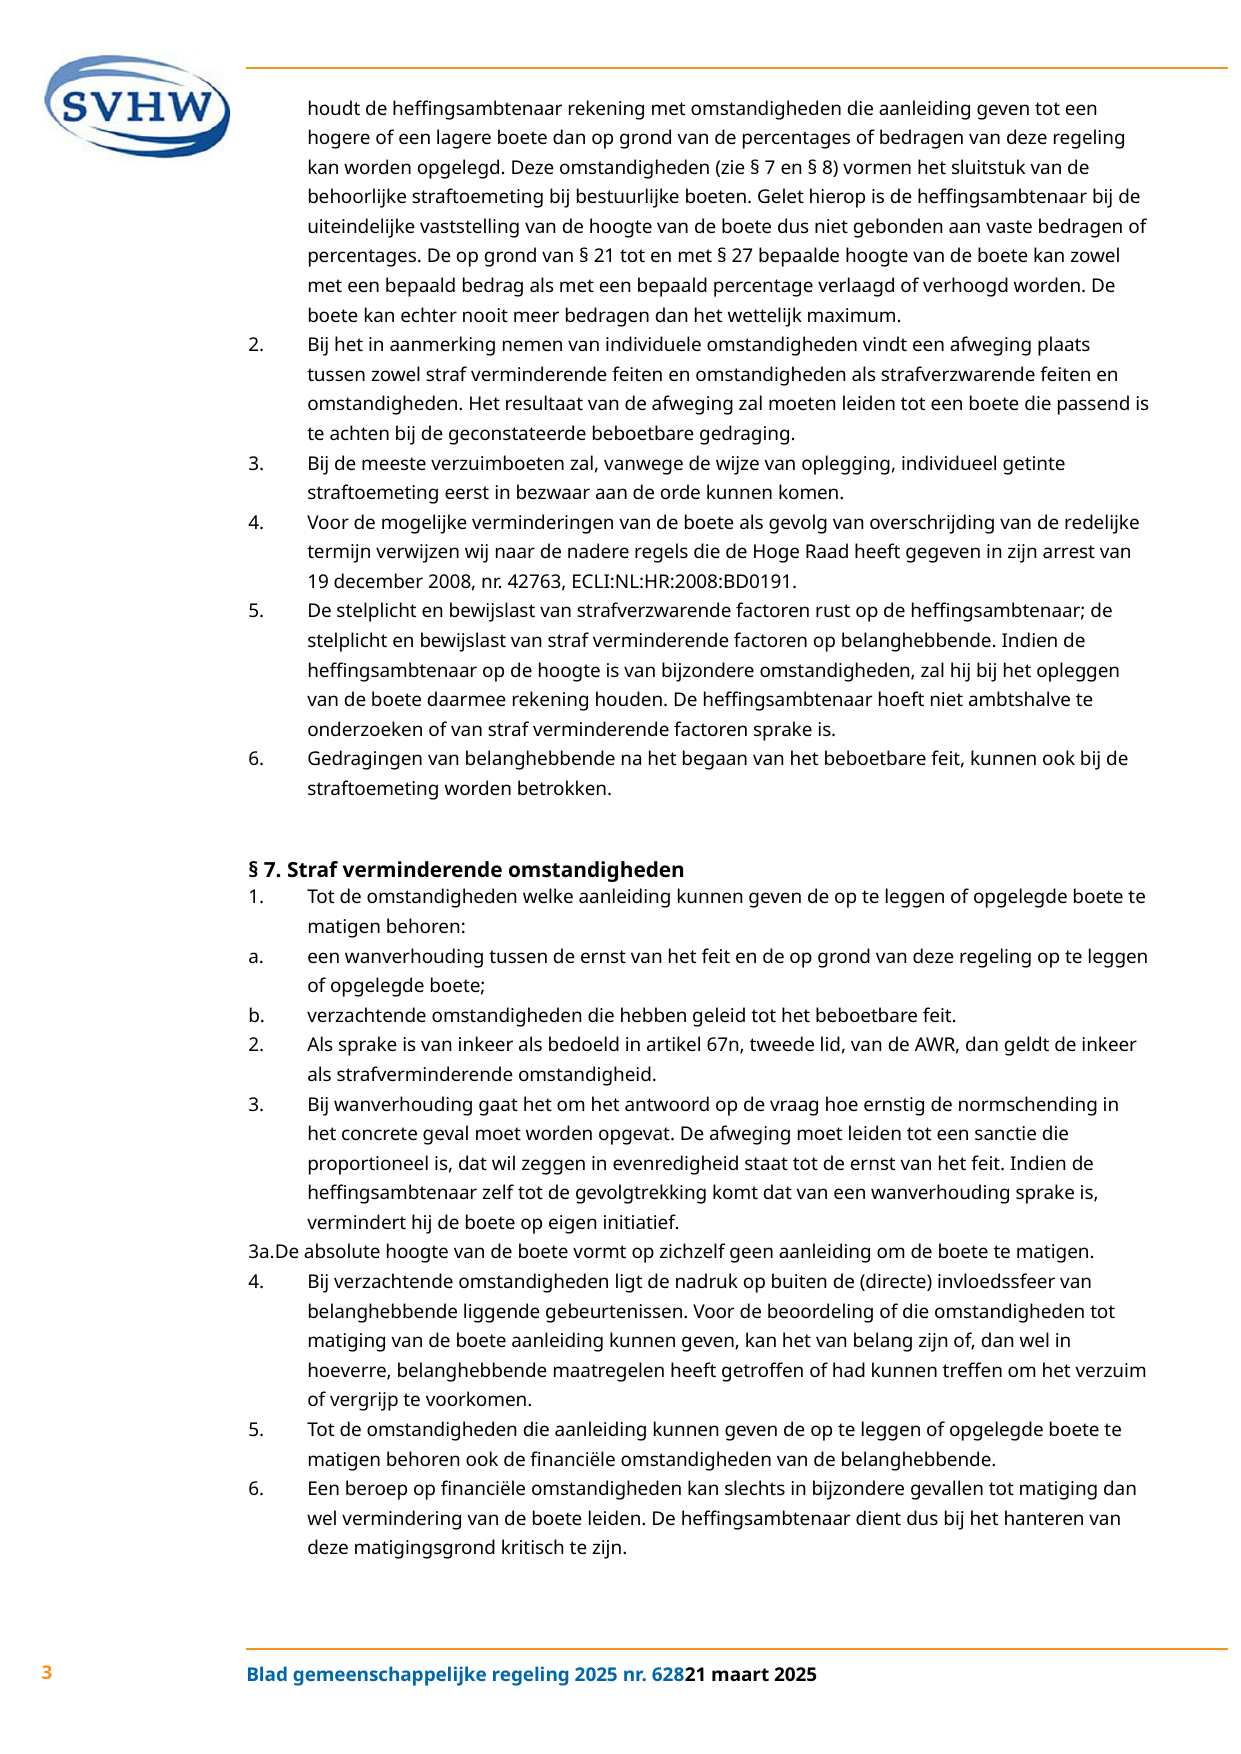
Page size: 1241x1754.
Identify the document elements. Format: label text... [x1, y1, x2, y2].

list Een beroep op financiële omstandigheden kan slechts in bijzondere gevallen tot matiging dan wel vermindering van de boete leiden. De heffingsambtenaar dient dus bij het hanteren van deze matigingsgrond kritisch te zijn. [248, 1475, 1152, 1560]
list Voor de mogelijke verminderingen van de boete als gevolg van overschrijding van de redelijke termijn verwijzen wij naar de nadere regels die de Hoge Raad heeft gegeven in zijn arrest van 19 december 2008, nr. 42763, ECLI:NL:HR:2008:BD0191. [248, 509, 1152, 594]
text 3a.De absolute hoogte van de boete vormt op zichzelf geen aanleiding om de boete te matigen. [248, 1239, 1152, 1264]
list verzachtende omstandigheden die hebben geleid tot het beboetbare feit. [248, 1002, 1152, 1028]
list Bij wanverhouding gaat het om het antwoord op de vraag hoe ernstig de normschending in het concrete geval moet worden opgevat. De afweging moet leiden tot een sanctie die proportioneel is, dat wil zeggen in evenredigheid staat tot de ernst van het feit. Indien de heffingsambtenaar zelf tot de gevolgtrekking komt dat van een wanverhouding sprake is, vermindert hij de boete op eigen initiatief. [248, 1091, 1152, 1235]
list Gedragingen van belanghebbende na het begaan van het beboetbare feit, kunnen ook bij de straftoemeting worden betrokken. [248, 746, 1152, 801]
list Als sprake is van inkeer als bedoeld in artikel 67n, tweede lid, van de AWR, dan geldt de inkeer als strafverminderende omstandigheid. [248, 1032, 1152, 1087]
list De stelplicht en bewijslast van strafverzwarende factoren rust op de heffingsambtenaar; de stelplicht en bewijslast van straf verminderende factoren op belanghebbende. Indien de heffingsambtenaar op de hoogte is van bijzondere omstandigheden, zal hij bij het opleggen van de boete daarmee rekening houden. De heffingsambtenaar hoeft niet ambtshalve te onderzoeken of van straf verminderende factoren sprake is. [248, 598, 1152, 742]
list Bij verzachtende omstandigheden ligt de nadruk op buiten de (directe) invloedssfeer van belanghebbende liggende gebeurtenissen. Voor de beoordeling of die omstandigheden tot matiging van de boete aanleiding kunnen geven, kan het van belang zijn of, dan wel in hoeverre, belanghebbende maatregelen heeft getroffen of had kunnen treffen om het verzuim of vergrijp te voorkomen. [248, 1268, 1152, 1412]
list Bij de meeste verzuimboeten zal, vanwege de wijze van oplegging, individueel getinte straftoemeting eerst in bezwaar aan de orde kunnen komen. [248, 450, 1152, 505]
list Tot de omstandigheden die aanleiding kunnen geven de op te leggen of opgelegde boete te matigen behoren ook de financiële omstandigheden van de belanghebbende. [248, 1416, 1152, 1471]
list een wanverhouding tussen de ernst van het feit en de op grond van deze regeling op te leggen of opgelegde boete; [248, 943, 1152, 998]
list houdt de heffingsambtenaar rekening met omstandigheden die aanleiding geven tot een hogere of een lagere boete dan op grond van de percentages of bedragen van deze regeling kan worden opgelegd. Deze omstandigheden (zie § 7 en § 8) vormen het sluitstuk van de behoorlijke straftoemeting bij bestuurlijke boeten. Gelet hierop is de heffingsambtenaar bij de uiteindelijke vaststelling van de hoogte van de boete dus niet gebonden aan vaste bedragen of percentages. De op grond van § 21 tot en met § 27 bepaalde hoogte van de boete kan zowel met een bepaald bedrag als met een bepaald percentage verlaagd of verhoogd worden. De boete kan echter nooit meer bedragen dan het wettelijk maximum. [248, 95, 1152, 328]
list Bij het in aanmerking nemen van individuele omstandigheden vindt een afweging plaats tussen zowel straf verminderende feiten en omstandigheden als strafverzwarende feiten en omstandigheden. Het resultaat van de afweging zal moeten leiden tot een boete die passend is te achten bij de geconstateerde beboetbare gedraging. [248, 331, 1152, 446]
text § 7. Straf verminderende omstandigheden [248, 855, 1152, 884]
list Tot de omstandigheden welke aanleiding kunnen geven de op te leggen of opgelegde boete te matigen behoren: [248, 884, 1152, 939]
picture [41, 47, 231, 172]
